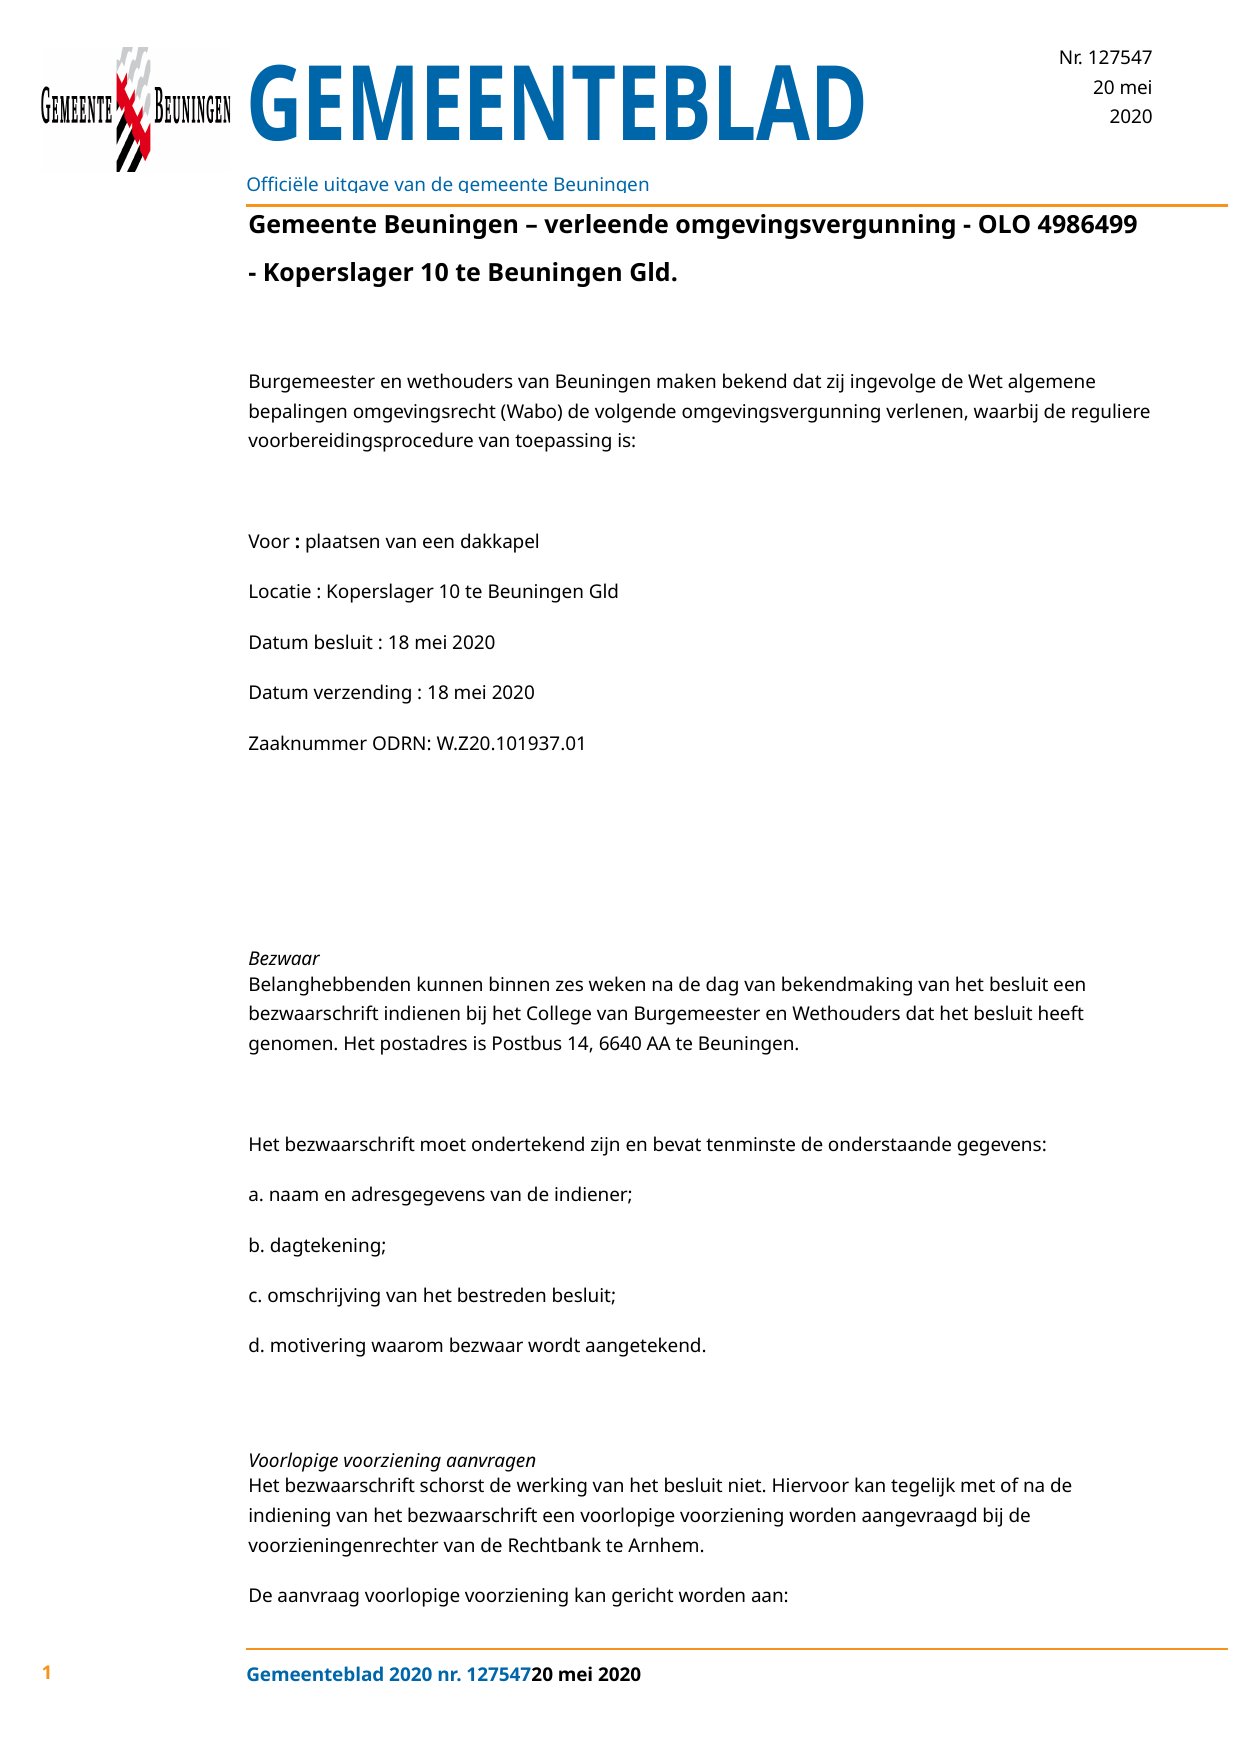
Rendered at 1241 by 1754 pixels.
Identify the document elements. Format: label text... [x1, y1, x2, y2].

text Locatie : Koperslager 10 te Beuningen Gld [248, 579, 1152, 604]
picture [41, 47, 231, 172]
text Het bezwaarschrift schorst de werking van het besluit niet. Hiervoor kan tegelijk met of na de indiening van het bezwaarschrift een voorlopige voorziening worden aangevraagd bij de voorzieningenrechter van de Rechtbank te Arnhem. [248, 1473, 1152, 1558]
text Datum verzending : 18 mei 2020 [248, 679, 1152, 705]
text De aanvraag voorlopige voorziening kan gericht worden aan: [248, 1582, 1152, 1608]
text Zaaknummer ODRN: W.Z20.101937.01 [248, 730, 1152, 756]
text Bezwaar [248, 945, 1152, 971]
text Het bezwaarschrift moet ondertekend zijn en bevat tenminste de onderstaande gegevens: [248, 1131, 1152, 1157]
text c. omschrijving van het bestreden besluit; [248, 1282, 1152, 1308]
text Datum besluit : 18 mei 2020 [248, 629, 1152, 655]
text Gemeente Beuningen – verleende omgevingsvergunning - OLO 4986499 - Koperslager 10 te Beuningen Gld. [248, 207, 1152, 288]
text Burgemeester en wethouders van Beuningen maken bekend dat zij ingevolge de Wet algemene bepalingen omgevingsrecht (Wabo) de volgende omgevingsvergunning verlenen, waarbij de reguliere voorbereidingsprocedure van toepassing is: [248, 368, 1152, 453]
text Belanghebbenden kunnen binnen zes weken na de dag van bekendmaking van het besluit een bezwaarschrift indienen bij het College van Burgemeester en Wethouders dat het besluit heeft genomen. Het postadres is Postbus 14, 6640 AA te Beuningen. [248, 971, 1152, 1056]
text Voorlopige voorziening aanvragen [248, 1447, 1152, 1473]
text Voor : plaatsen van een dakkapel [248, 528, 1152, 554]
text b. dagtekening; [248, 1232, 1152, 1257]
text d. motivering waarom bezwaar wordt aangetekend. [248, 1333, 1152, 1358]
text a. naam en adresgegevens van de indiener; [248, 1181, 1152, 1207]
